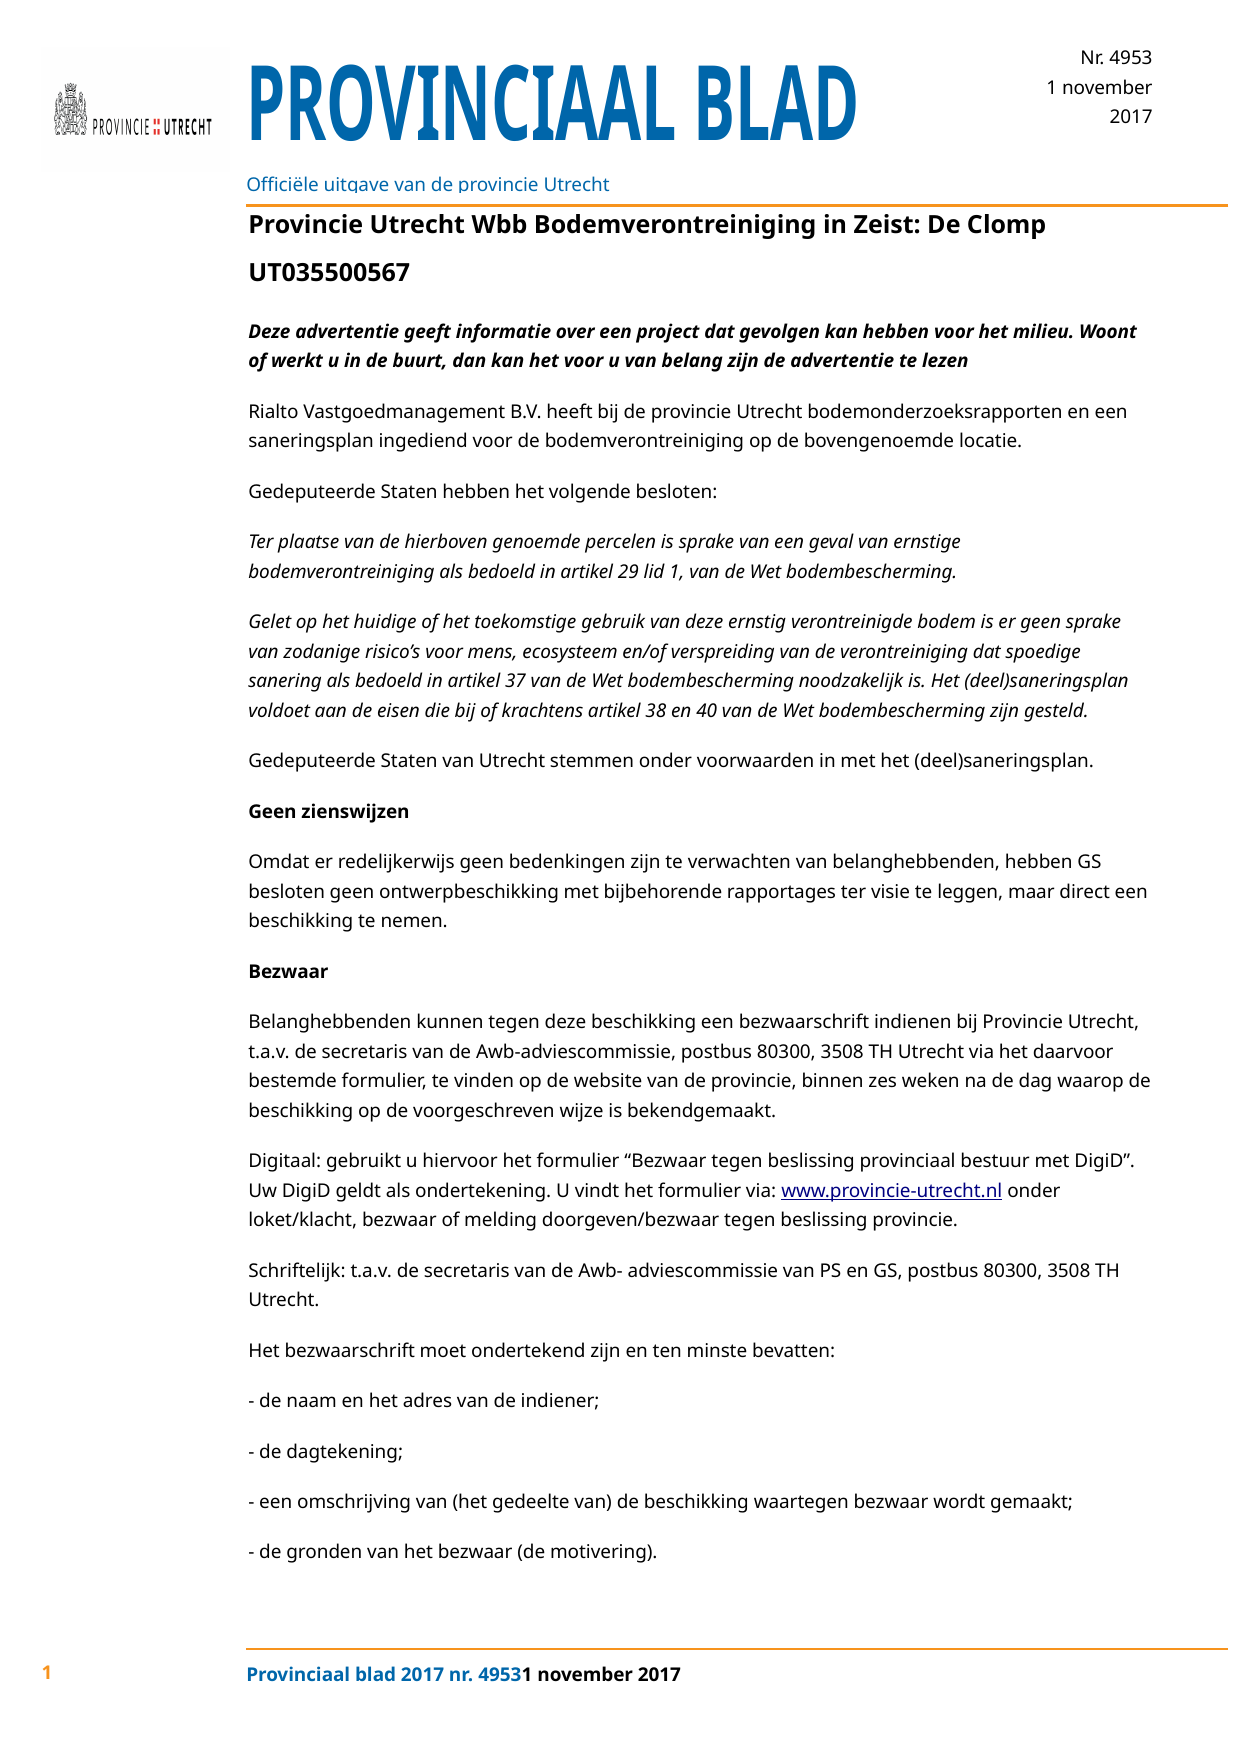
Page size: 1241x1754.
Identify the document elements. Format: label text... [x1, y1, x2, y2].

text Gedeputeerde Staten hebben het volgende besloten: [248, 478, 1152, 504]
text Rialto Vastgoedmanagement B.V. heeft bij de provincie Utrecht bodemonderzoeksrapporten en een saneringsplan ingediend voor de bodemverontreiniging op de bovengenoemde locatie. [248, 398, 1152, 453]
text Schriftelijk: t.a.v. de secretaris van de Awb- adviescommissie van PS en GS, postbus 80300, 3508 TH Utrecht. [248, 1257, 1152, 1312]
text - de naam en het adres van de indiener; [248, 1387, 1152, 1413]
text Geen zienswijzen [248, 798, 1152, 824]
text - een omschrijving van (het gedeelte van) de beschikking waartegen bezwaar wordt gemaakt; [248, 1488, 1152, 1514]
text Het bezwaarschrift moet ondertekend zijn en ten minste bevatten: [248, 1337, 1152, 1363]
text Gedeputeerde Staten van Utrecht stemmen onder voorwaarden in met het (deel)saneringsplan. [248, 747, 1152, 773]
text Gelet op het huidige of het toekomstige gebruik van deze ernstig verontreinigde bodem is er geen sprake van zodanige risico’s voor mens, ecosysteem en/of verspreiding van de verontreiniging dat spoedige sanering als bedoeld in artikel 37 van de Wet bodembescherming noodzakelijk is. Het (deel)saneringsplan voldoet aan de eisen die bij of krachtens artikel 38 en 40 van de Wet bodembescherming zijn gesteld. [248, 608, 1152, 723]
text - de gronden van het bezwaar (de motivering). [248, 1539, 1152, 1564]
text - de dagtekening; [248, 1438, 1152, 1464]
text Deze advertentie geeft informatie over een project dat gevolgen kan hebben voor het milieu. Woont of werkt u in de buurt, dan kan het voor u van belang zijn de advertentie te lezen [248, 318, 1152, 373]
text Omdat er redelijkerwijs geen bedenkingen zijn te verwachten van belanghebbenden, hebben GS besloten geen ontwerpbeschikking met bijbehorende rapportages ter visie te leggen, maar direct een beschikking te nemen. [248, 848, 1152, 933]
text Bezwaar [248, 958, 1152, 984]
text Ter plaatse van de hierboven genoemde percelen is sprake van een geval van ernstige bodemverontreiniging als bedoeld in artikel 29 lid 1, van de Wet bodembescherming. [248, 528, 1152, 584]
text Provincie Utrecht Wbb Bodemverontreiniging in Zeist: De Clomp UT035500567 [248, 207, 1152, 288]
text Digitaal: gebruikt u hiervoor het formulier “Bezwaar tegen beslissing provinciaal bestuur met DigiD”. Uw DigiD geldt als ondertekening. U vindt het formulier via: www.provincie-utrecht.nl onder loket/klacht, bezwaar of melding doorgeven/bezwaar tegen beslissing provincie. [248, 1147, 1152, 1232]
picture [41, 47, 231, 172]
text Belanghebbenden kunnen tegen deze beschikking een bezwaarschrift indienen bij Provincie Utrecht, t.a.v. de secretaris van de Awb-adviescommissie, postbus 80300, 3508 TH Utrecht via het daarvoor bestemde formulier, te vinden op de website van de provincie, binnen zes weken na de dag waarop de beschikking op de voorgeschreven wijze is bekendgemaakt. [248, 1008, 1152, 1123]
